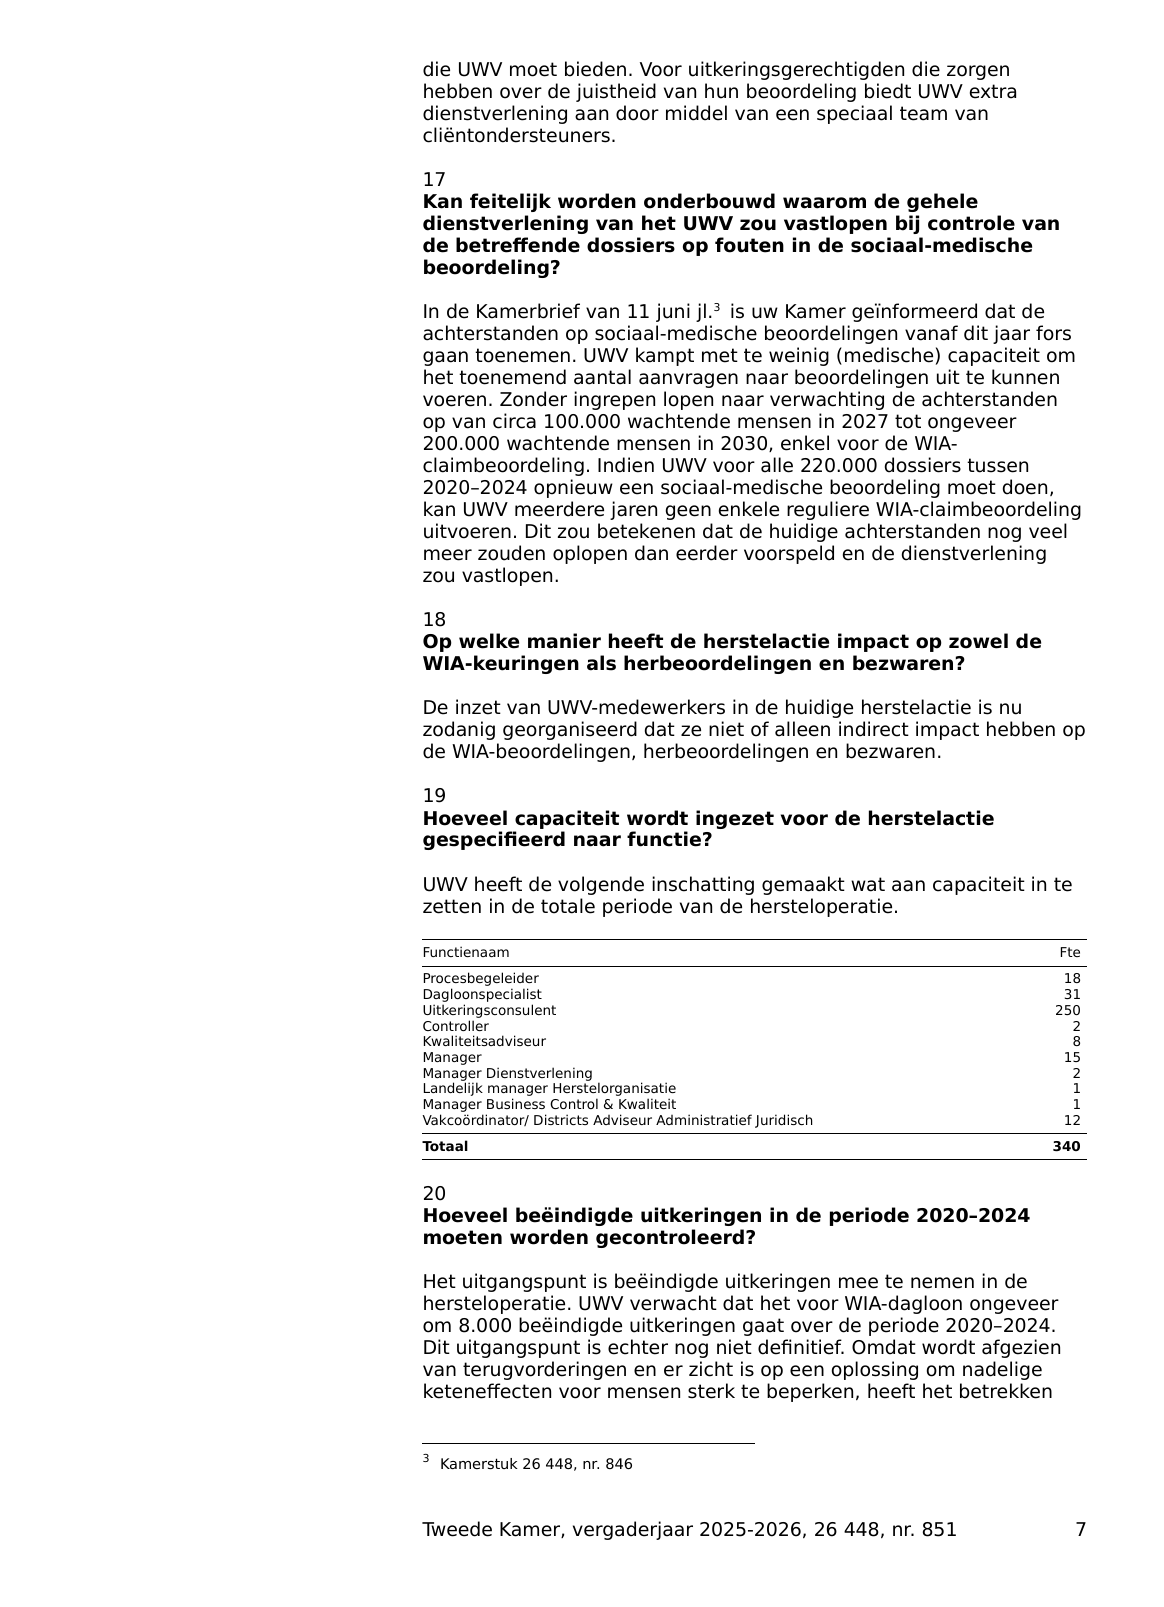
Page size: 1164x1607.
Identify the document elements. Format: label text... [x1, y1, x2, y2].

table_cell Uitkeringsconsulent [422, 1003, 939, 1018]
table_cell 12 [939, 1113, 1087, 1133]
table_cell 31 [939, 987, 1087, 1003]
table_cell 340 [939, 1134, 1087, 1159]
text Hoeveel beëindigde uitkeringen in de periode 2020–2024 moeten worden gecontroleerd? [422, 1204, 1087, 1248]
text 17 [422, 169, 1087, 191]
text Kamerstuk 26 448, nr. 846 [422, 1452, 1087, 1474]
table_header Functienaam [422, 940, 939, 966]
table_cell 250 [939, 1003, 1087, 1018]
table_cell Landelijk manager Herstelorganisatie [422, 1081, 939, 1097]
text 20 [422, 1183, 1087, 1204]
table_header Fte [939, 940, 1087, 966]
text In de Kamerbrief van 11 juni jl. is uw Kamer geïnformeerd dat de achterstanden op sociaal-medische beoordelingen vanaf dit jaar fors gaan toenemen. UWV kampt met te weinig (medische) capaciteit om het toenemend aantal aanvragen naar beoordelingen uit te kunnen voeren. Zonder ingrepen lopen naar verwachting de achterstanden op van circa 100.000 wachtende mensen in 2027 tot ongeveer 200.000 wachtende mensen in 2030, enkel voor de WIA-claimbeoordeling. Indien UWV voor alle 220.000 dossiers tussen 2020–2024 opnieuw een sociaal-medische beoordeling moet doen, kan UWV meerdere jaren geen enkele reguliere WIA-claimbeoordeling uitvoeren. Dit zou betekenen dat de huidige achterstanden nog veel meer zouden oplopen dan eerder voorspeld en de dienstverlening zou vastlopen. [422, 301, 1087, 587]
table_cell Totaal [422, 1134, 939, 1159]
table_cell Controller [422, 1019, 939, 1034]
table_cell 2 [939, 1019, 1087, 1034]
table_cell Vakcoördinator/ Districts Adviseur Administratief Juridisch [422, 1113, 939, 1133]
table_cell 1 [939, 1097, 1087, 1113]
text die UWV moet bieden. Voor uitkeringsgerechtigden die zorgen hebben over de juistheid van hun beoordeling biedt UWV extra dienstverlening aan door middel van een speciaal team van cliëntondersteuners. [422, 59, 1087, 147]
text 18 [422, 609, 1087, 631]
text UWV heeft de volgende inschatting gemaakt wat aan capaciteit in te zetten in de totale periode van de hersteloperatie. [422, 873, 1087, 917]
text 19 [422, 785, 1087, 807]
table_cell 1 [939, 1081, 1087, 1097]
table_cell 15 [939, 1050, 1087, 1066]
table_cell 8 [939, 1034, 1087, 1050]
table_cell 2 [939, 1066, 1087, 1081]
table_cell Manager [422, 1050, 939, 1066]
table_cell Kwaliteitsadviseur [422, 1034, 939, 1050]
table_cell 18 [939, 967, 1087, 987]
text Hoeveel capaciteit wordt ingezet voor de herstelactie gespecifieerd naar functie? [422, 807, 1087, 851]
table_cell Procesbegeleider [422, 967, 939, 987]
table_cell Manager Business Control & Kwaliteit [422, 1097, 939, 1113]
text Het uitgangspunt is beëindigde uitkeringen mee te nemen in de hersteloperatie. UWV verwacht dat het voor WIA-dagloon ongeveer om 8.000 beëindigde uitkeringen gaat over de periode 2020–2024. Dit uitgangspunt is echter nog niet definitief. Omdat wordt afgezien van terugvorderingen en er zicht is op een oplossing om nadelige keteneffecten voor mensen sterk te beperken, heeft het betrekken [422, 1271, 1087, 1403]
text Kan feitelijk worden onderbouwd waarom de gehele dienstverlening van het UWV zou vastlopen bij controle van de betreffende dossiers op fouten in de sociaal-medische beoordeling? [422, 191, 1087, 279]
text De inzet van UWV-medewerkers in de huidige herstelactie is nu zodanig georganiseerd dat ze niet of alleen indirect impact hebben op de WIA-beoordelingen, herbeoordelingen en bezwaren. [422, 697, 1087, 763]
table_cell Manager Dienstverlening [422, 1066, 939, 1081]
table_cell Dagloonspecialist [422, 987, 939, 1003]
text Op welke manier heeft de herstelactie impact op zowel de WIA-keuringen als herbeoordelingen en bezwaren? [422, 631, 1087, 675]
